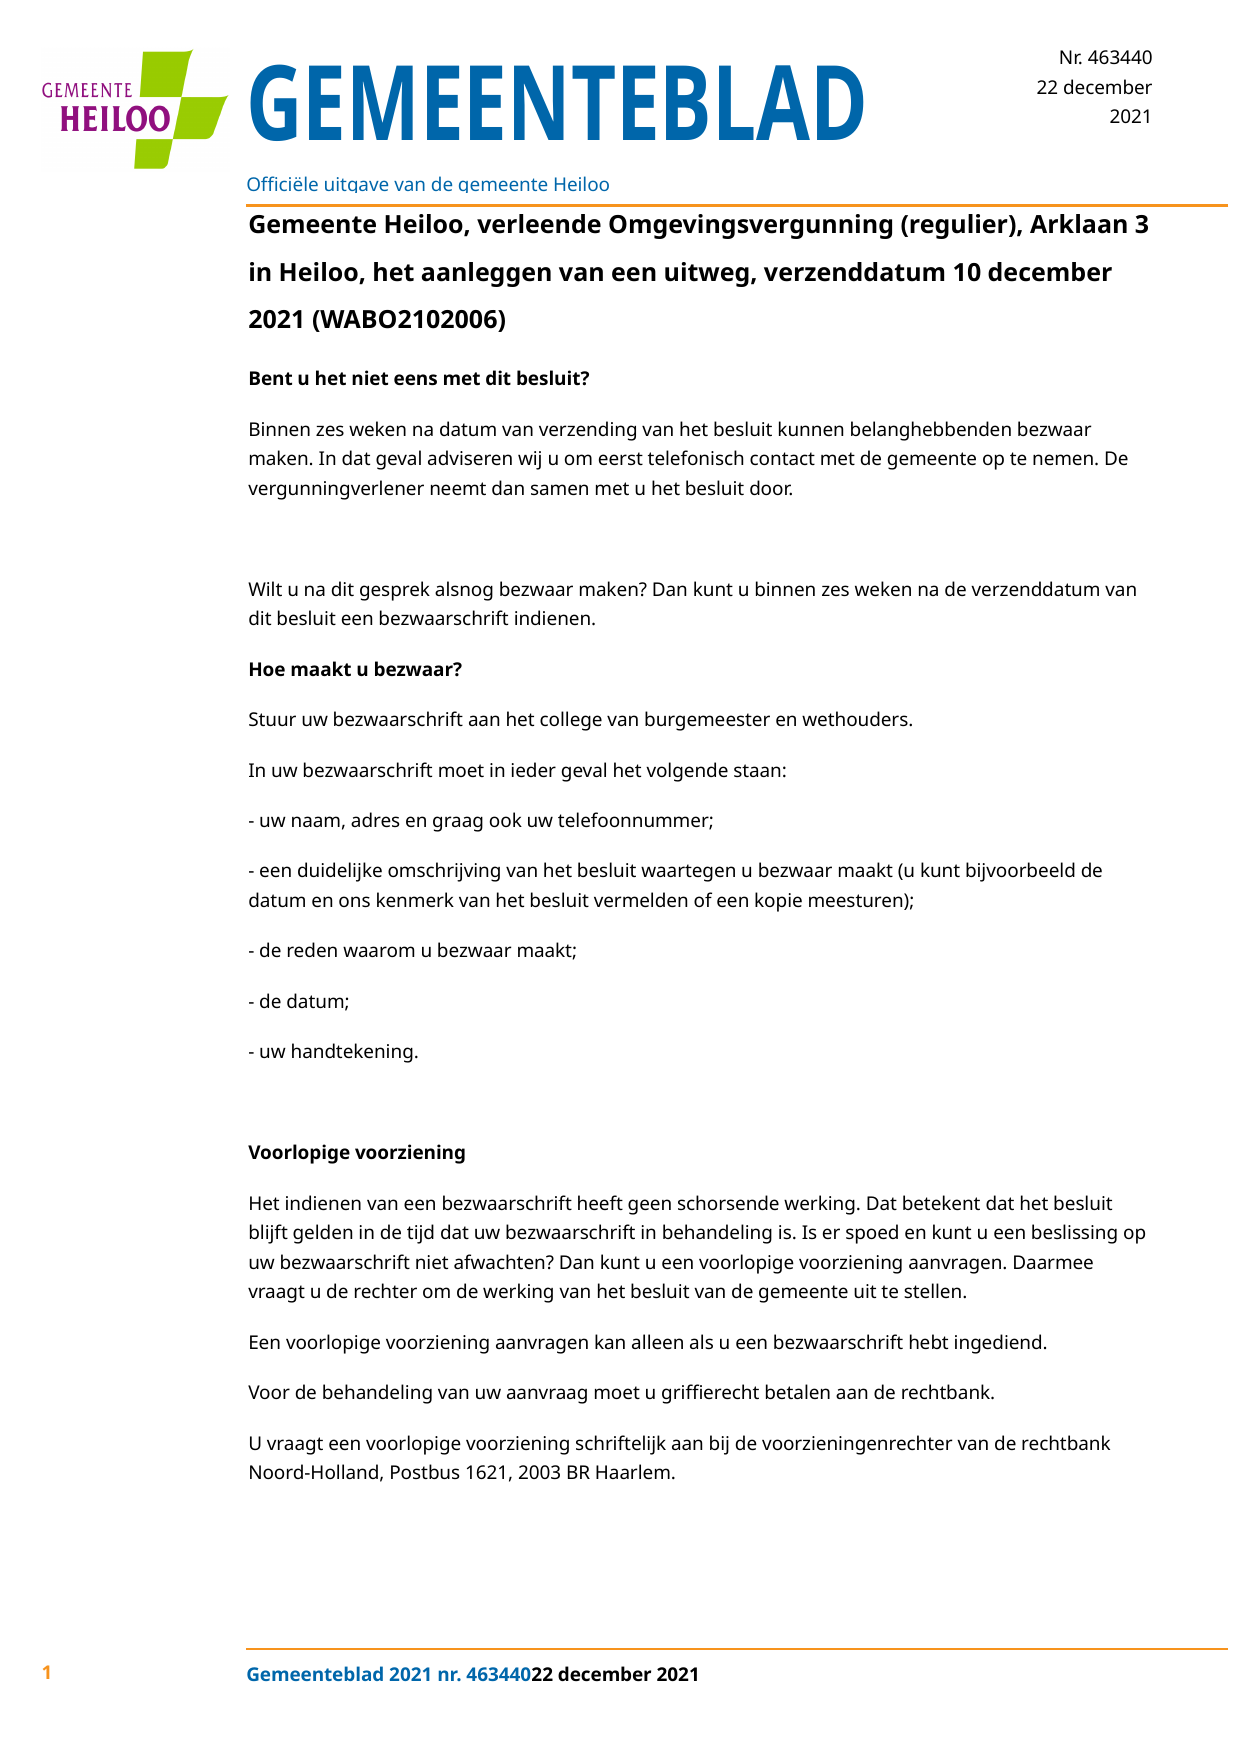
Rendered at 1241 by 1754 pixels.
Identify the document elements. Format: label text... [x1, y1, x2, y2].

text Hoe maakt u bezwaar? [248, 656, 1152, 682]
text Stuur uw bezwaarschrift aan het college van burgemeester en wethouders. [248, 706, 1152, 732]
text - uw naam, adres en graag ook uw telefoonnummer; [248, 807, 1152, 833]
picture [41, 47, 231, 172]
text Bent u het niet eens met dit besluit? [248, 366, 1152, 391]
text Een voorlopige voorziening aanvragen kan alleen als u een bezwaarschrift hebt ingediend. [248, 1329, 1152, 1354]
text U vraagt een voorlopige voorziening schriftelijk aan bij de voorzieningenrechter van de rechtbank Noord-Holland, Postbus 1621, 2003 BR Haarlem. [248, 1430, 1152, 1485]
text Binnen zes weken na datum van verzending van het besluit kunnen belanghebbenden bezwaar maken. In dat geval adviseren wij u om eerst telefonisch contact met de gemeente op te nemen. De vergunningverlener neemt dan samen met u het besluit door. [248, 416, 1152, 501]
text - de datum; [248, 988, 1152, 1014]
text - een duidelijke omschrijving van het besluit waartegen u bezwaar maakt (u kunt bijvoorbeeld de datum en ons kenmerk van het besluit vermelden of een kopie meesturen); [248, 858, 1152, 913]
text Gemeente Heiloo, verleende Omgevingsvergunning (regulier), Arklaan 3 in Heiloo, het aanleggen van een uitweg, verzenddatum 10 december 2021 (WABO2102006) [248, 207, 1152, 336]
text - uw handtekening. [248, 1038, 1152, 1064]
text Wilt u na dit gesprek alsnog bezwaar maken? Dan kunt u binnen zes weken na de verzenddatum van dit besluit een bezwaarschrift indienen. [248, 576, 1152, 631]
text - de reden waarom u bezwaar maakt; [248, 938, 1152, 963]
text Voor de behandeling van uw aanvraag moet u griffierecht betalen aan de rechtbank. [248, 1379, 1152, 1405]
text Voorlopige voorziening [248, 1139, 1152, 1165]
text In uw bezwaarschrift moet in ieder geval het volgende staan: [248, 757, 1152, 782]
text Het indienen van een bezwaarschrift heeft geen schorsende werking. Dat betekent dat het besluit blijft gelden in de tijd dat uw bezwaarschrift in behandeling is. Is er spoed en kunt u een beslissing op uw bezwaarschrift niet afwachten? Dan kunt u een voorlopige voorziening aanvragen. Daarmee vraagt u de rechter om de werking van het besluit van de gemeente uit te stellen. [248, 1190, 1152, 1304]
